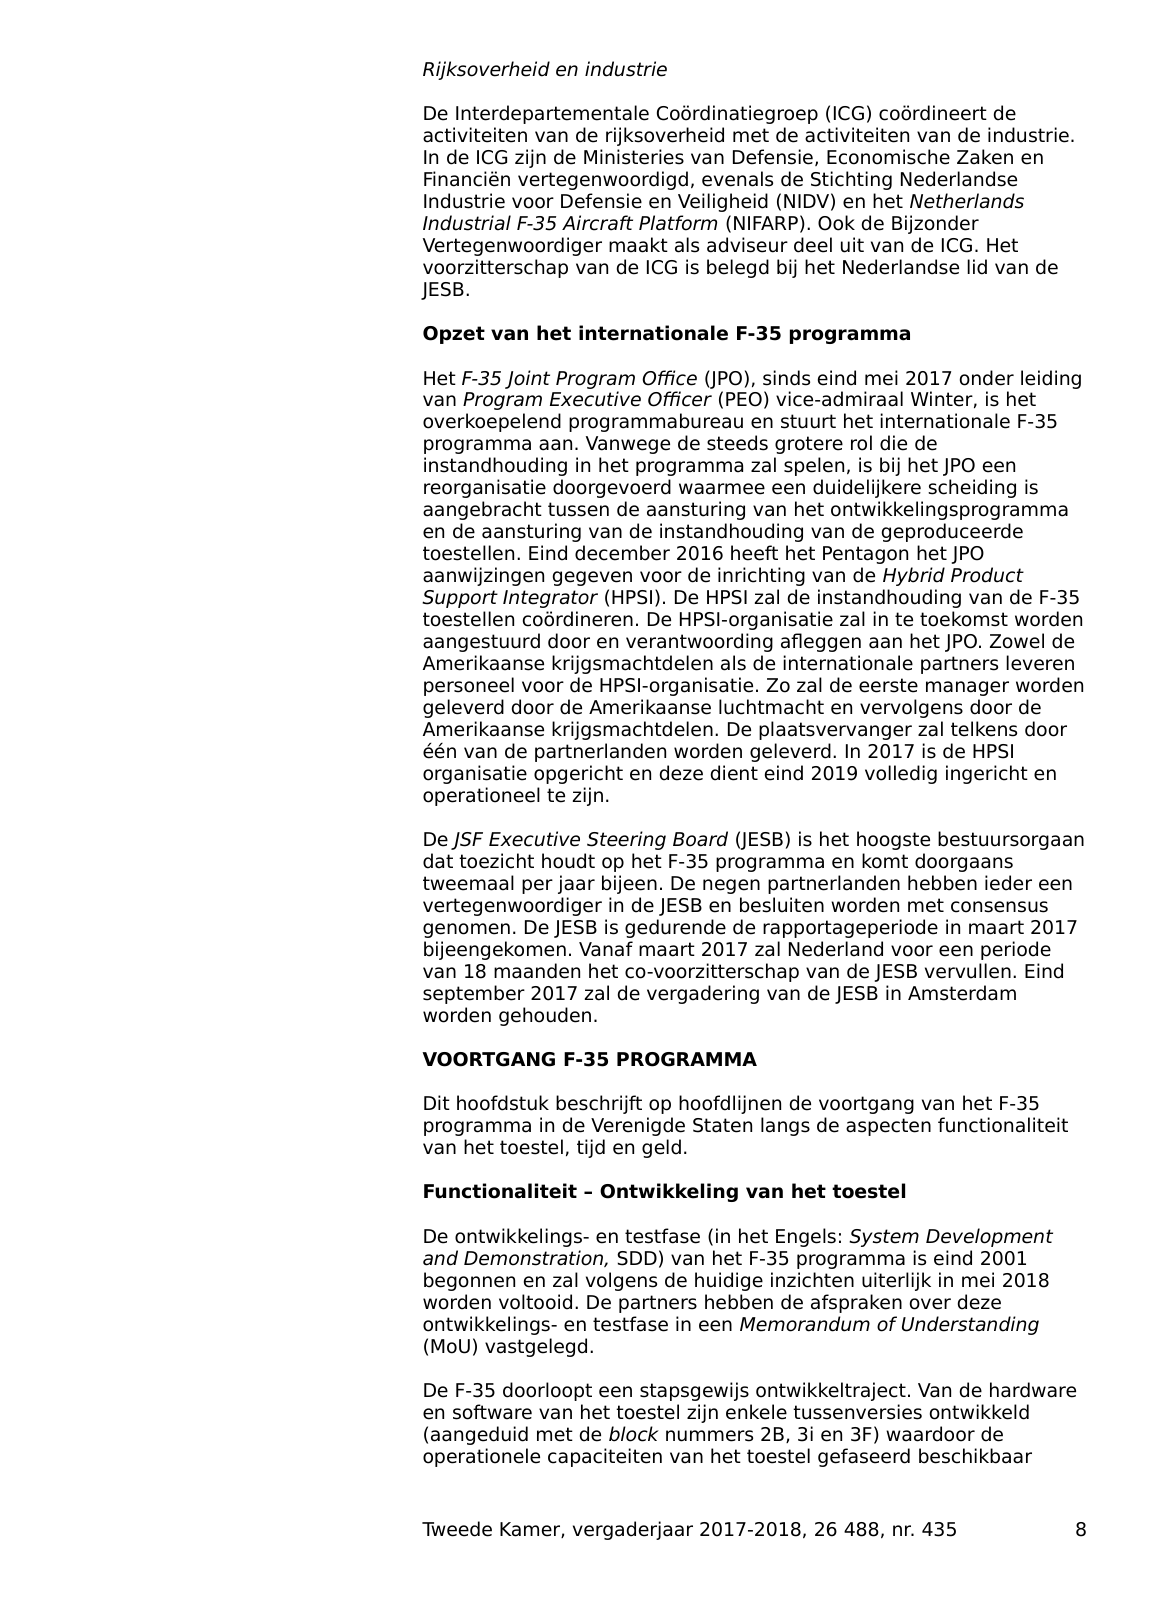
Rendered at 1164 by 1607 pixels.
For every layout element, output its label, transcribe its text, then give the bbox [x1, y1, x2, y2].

subtitle Rijksoverheid en industrie [422, 59, 1087, 81]
text De F-35 doorloopt een stapsgewijs ontwikkeltraject. Van de hardware en software van het toestel zijn enkele tussenversies ontwikkeld (aangeduid met de block nummers 2B, 3i en 3F) waardoor de operationele capaciteiten van het toestel gefaseerd beschikbaar [422, 1380, 1087, 1468]
text De JSF Executive Steering Board (JESB) is het hoogste bestuursorgaan dat toezicht houdt op het F-35 programma en komt doorgaans tweemaal per jaar bijeen. De negen partnerlanden hebben ieder een vertegenwoordiger in de JESB en besluiten worden met consensus genomen. De JESB is gedurende de rapportageperiode in maart 2017 bijeengekomen. Vanaf maart 2017 zal Nederland voor een periode van 18 maanden het co-voorzitterschap van de JESB vervullen. Eind september 2017 zal de vergadering van de JESB in Amsterdam worden gehouden. [422, 829, 1087, 1027]
text Dit hoofdstuk beschrijft op hoofdlijnen de voortgang van het F-35 programma in de Verenigde Staten langs de aspecten functionaliteit van het toestel, tijd en geld. [422, 1093, 1087, 1159]
text Het F-35 Joint Program Office (JPO), sinds eind mei 2017 onder leiding van Program Executive Officer (PEO) vice-admiraal Winter, is het overkoepelend programmabureau en stuurt het internationale F-35 programma aan. Vanwege de steeds grotere rol die de instandhouding in het programma zal spelen, is bij het JPO een reorganisatie doorgevoerd waarmee een duidelijkere scheiding is aangebracht tussen de aansturing van het ontwikkelingsprogramma en de aansturing van de instandhouding van de geproduceerde toestellen. Eind december 2016 heeft het Pentagon het JPO aanwijzingen gegeven voor de inrichting van de Hybrid Product Support Integrator (HPSI). De HPSI zal de instandhouding van de F-35 toestellen coördineren. De HPSI-organisatie zal in te toekomst worden aangestuurd door en verantwoording afleggen aan het JPO. Zowel de Amerikaanse krijgsmachtdelen als de internationale partners leveren personeel voor de HPSI-organisatie. Zo zal de eerste manager worden geleverd door de Amerikaanse luchtmacht en vervolgens door de Amerikaanse krijgsmachtdelen. De plaatsvervanger zal telkens door één van de partnerlanden worden geleverd. In 2017 is de HPSI organisatie opgericht en deze dient eind 2019 volledig ingericht en operationeel te zijn. [422, 367, 1087, 807]
text De ontwikkelings- en testfase (in het Engels: System Development and Demonstration, SDD) van het F-35 programma is eind 2001 begonnen en zal volgens de huidige inzichten uiterlijk in mei 2018 worden voltooid. De partners hebben de afspraken over deze ontwikkelings- en testfase in een Memorandum of Understanding (MoU) vastgelegd. [422, 1226, 1087, 1357]
subtitle Opzet van het internationale F-35 programma [422, 323, 1087, 345]
text De Interdepartementale Coördinatiegroep (ICG) coördineert de activiteiten van de rijksoverheid met de activiteiten van de industrie. In de ICG zijn de Ministeries van Defensie, Economische Zaken en Financiën vertegenwoordigd, evenals de Stichting Nederlandse Industrie voor Defensie en Veiligheid (NIDV) en het Netherlands Industrial F-35 Aircraft Platform (NIFARP). Ook de Bijzonder Vertegenwoordiger maakt als adviseur deel uit van de ICG. Het voorzitterschap van de ICG is belegd bij het Nederlandse lid van de JESB. [422, 103, 1087, 301]
subtitle Functionaliteit – Ontwikkeling van het toestel [422, 1181, 1087, 1203]
subtitle VOORTGANG F-35 PROGRAMMA [422, 1049, 1087, 1071]
